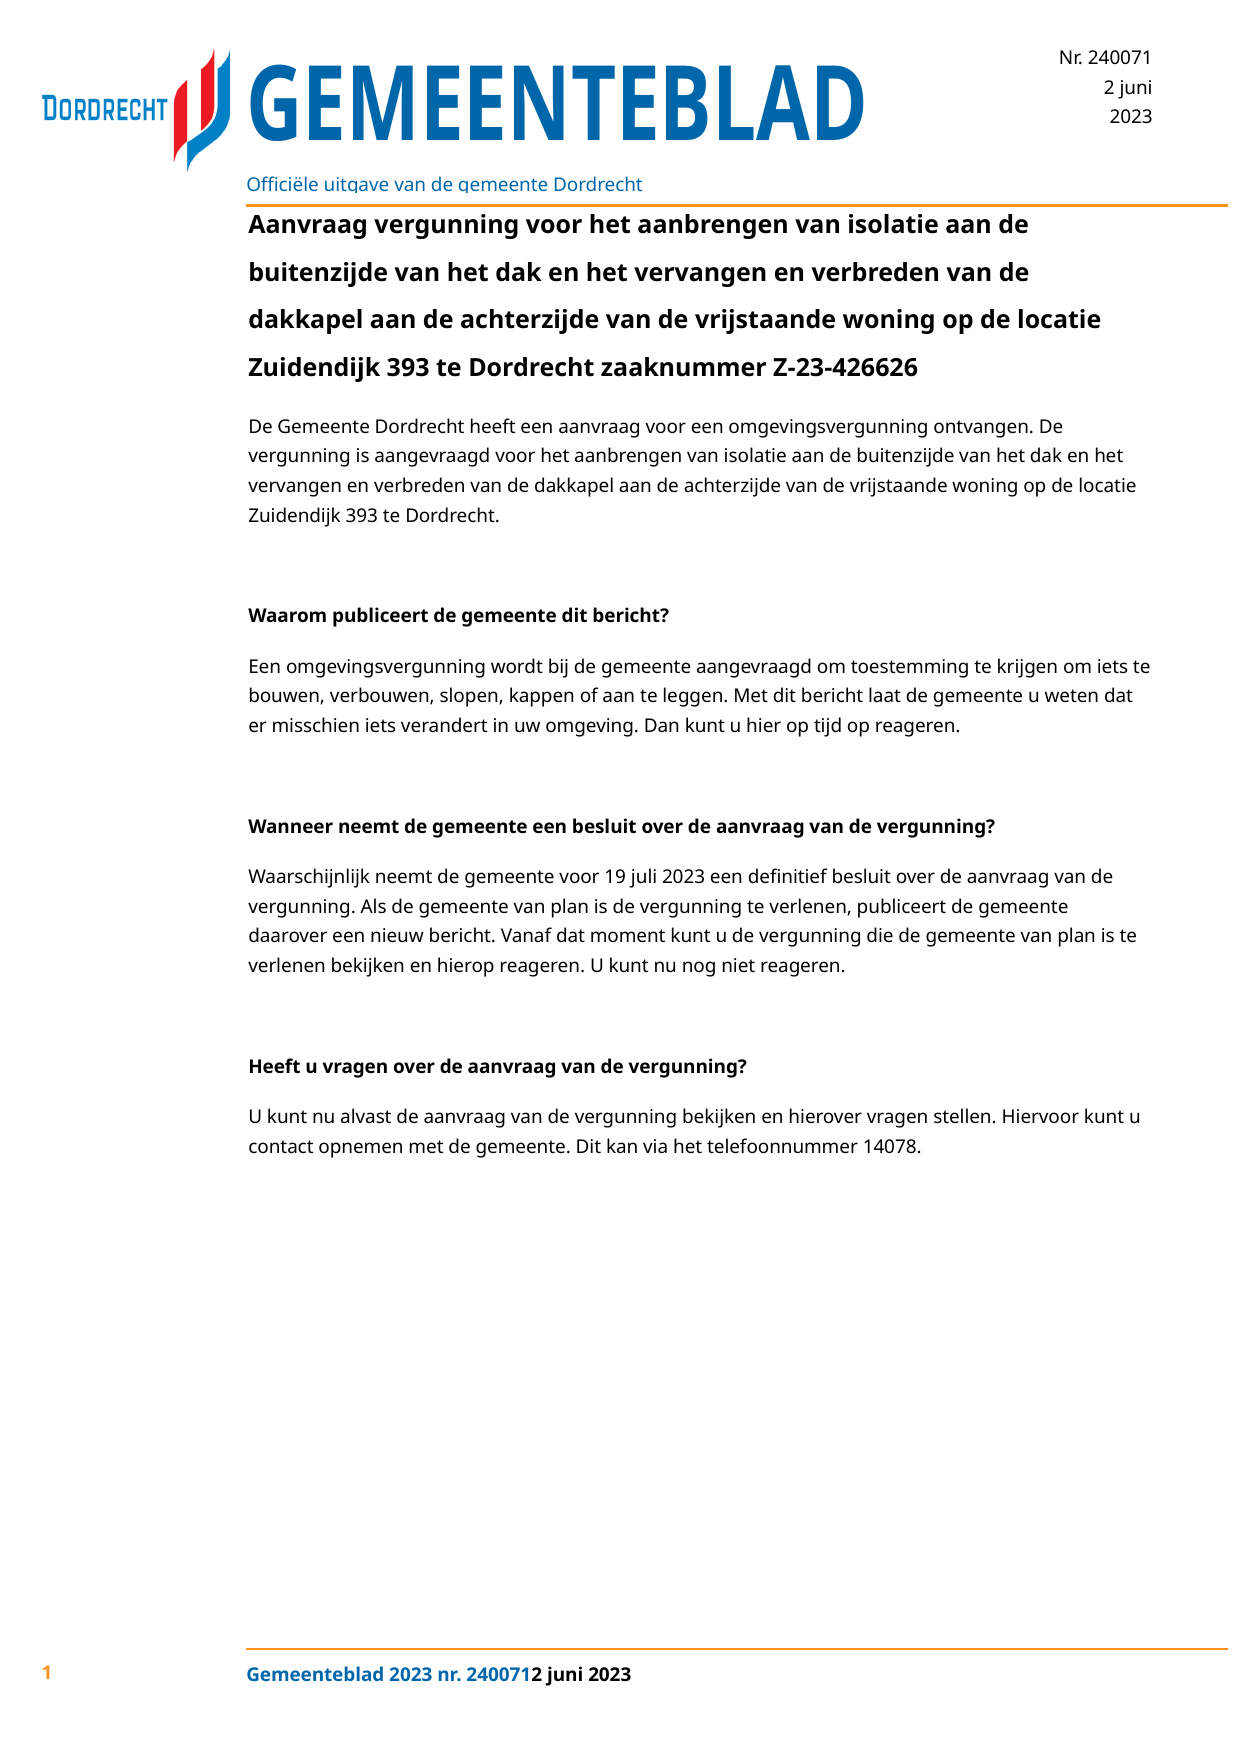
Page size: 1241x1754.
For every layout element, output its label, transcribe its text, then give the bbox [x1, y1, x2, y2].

text U kunt nu alvast de aanvraag van de vergunning bekijken en hierover vragen stellen. Hiervoor kunt u contact opnemen met de gemeente. Dit kan via het telefoonnummer 14078. [248, 1103, 1152, 1159]
picture [41, 47, 231, 172]
text Aanvraag vergunning voor het aanbrengen van isolatie aan de buitenzijde van het dak en het vervangen en verbreden van de dakkapel aan de achterzijde van de vrijstaande woning op de locatie Zuidendijk 393 te Dordrecht zaaknummer Z-23-426626 [248, 207, 1152, 384]
text Heeft u vragen over de aanvraag van de vergunning? [248, 1053, 1152, 1079]
text De Gemeente Dordrecht heeft een aanvraag voor een omgevingsvergunning ontvangen. De vergunning is aangevraagd voor het aanbrengen van isolatie aan de buitenzijde van het dak en het vervangen en verbreden van de dakkapel aan de achterzijde van de vrijstaande woning op de locatie Zuidendijk 393 te Dordrecht. [248, 413, 1152, 528]
text Wanneer neemt de gemeente een besluit over de aanvraag van de vergunning? [248, 813, 1152, 839]
text Waarschijnlijk neemt de gemeente voor 19 juli 2023 een definitief besluit over de aanvraag van de vergunning. Als de gemeente van plan is de vergunning te verlenen, publiceert de gemeente daarover een nieuw bericht. Vanaf dat moment kunt u de vergunning die de gemeente van plan is te verlenen bekijken en hierop reageren. U kunt nu nog niet reageren. [248, 863, 1152, 978]
text Een omgevingsvergunning wordt bij de gemeente aangevraagd om toestemming te krijgen om iets te bouwen, verbouwen, slopen, kappen of aan te leggen. Met dit bericht laat de gemeente u weten dat er misschien iets verandert in uw omgeving. Dan kunt u hier op tijd op reageren. [248, 653, 1152, 738]
text Waarom publiceert de gemeente dit bericht? [248, 603, 1152, 628]
